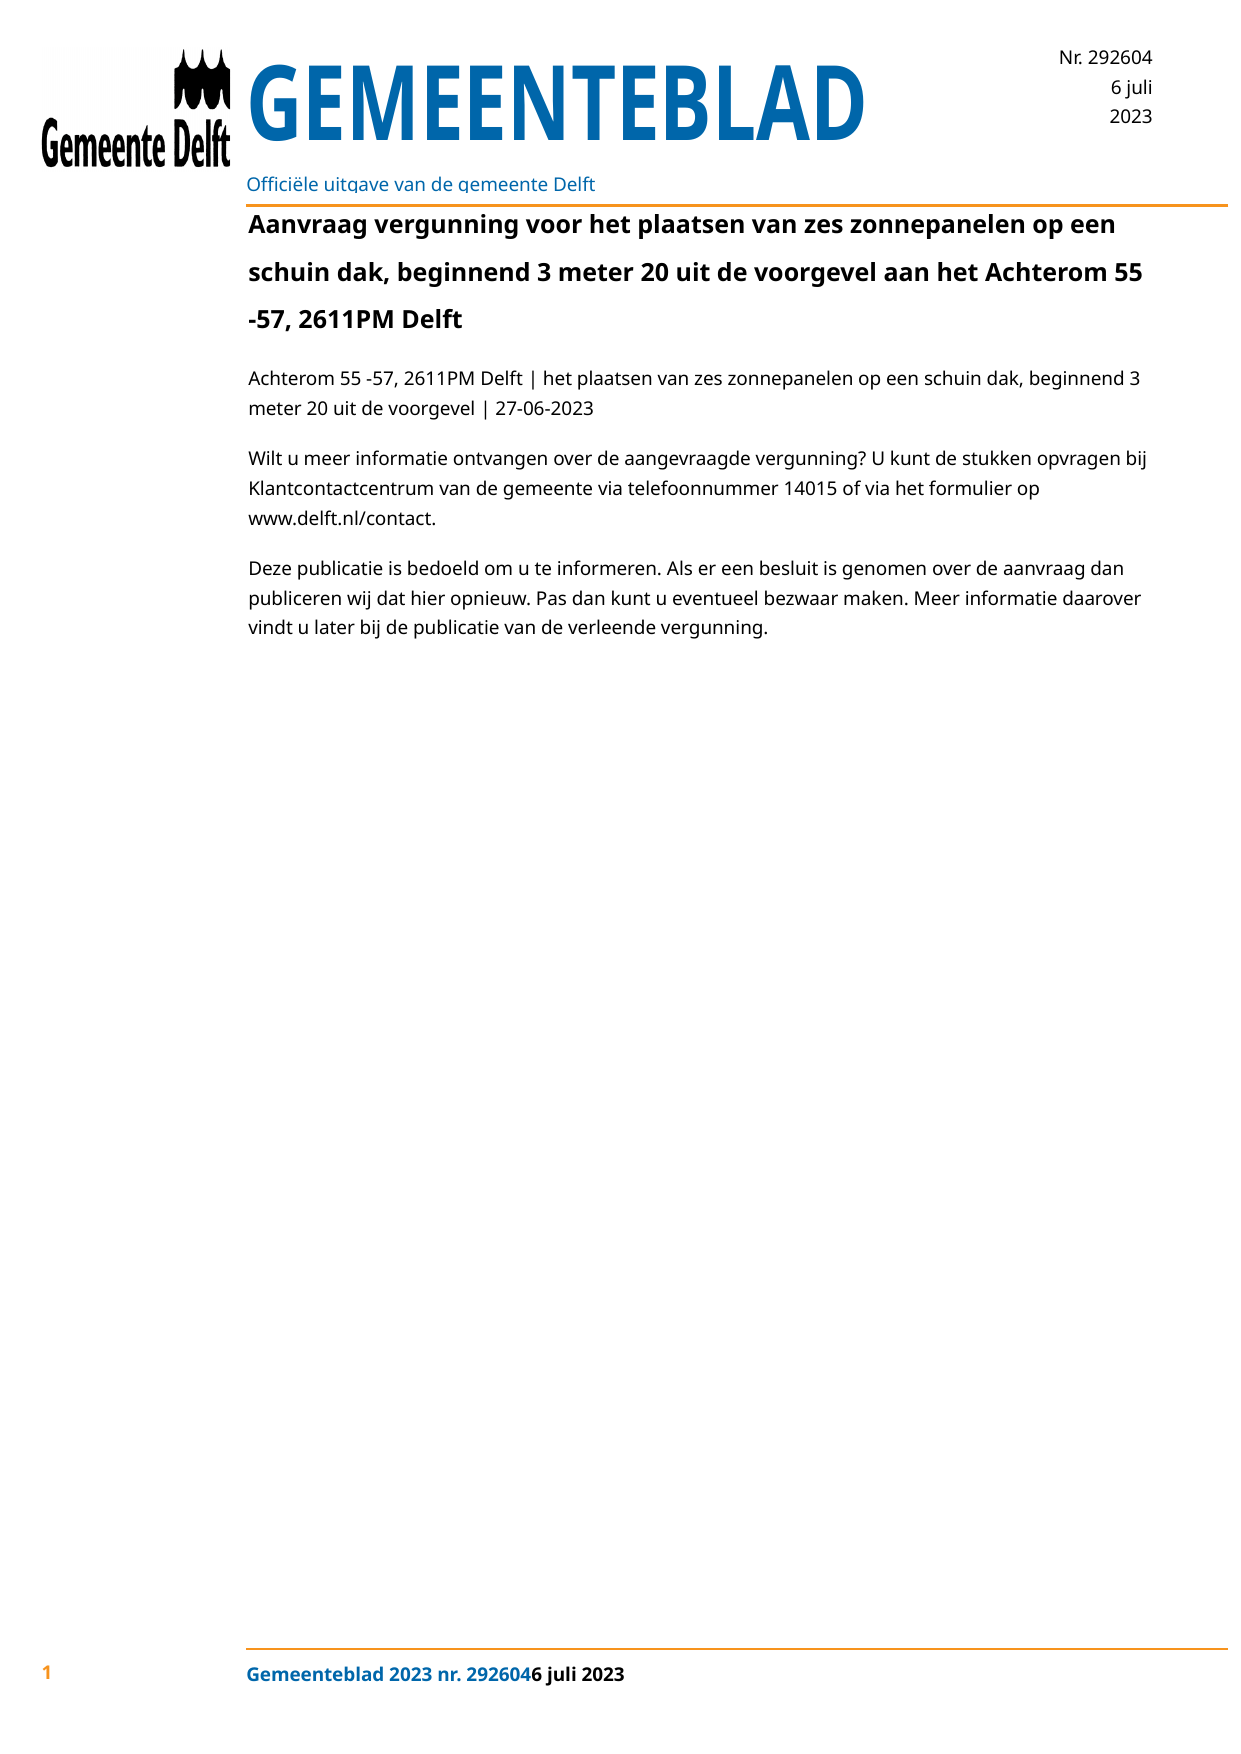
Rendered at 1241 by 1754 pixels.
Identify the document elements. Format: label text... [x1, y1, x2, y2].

text Wilt u meer informatie ontvangen over de aangevraagde vergunning? U kunt de stukken opvragen bij Klantcontactcentrum van de gemeente via telefoonnummer 14015 of via het formulier op www.delft.nl/contact. [248, 446, 1152, 530]
text Achterom 55 -57, 2611PM Delft | het plaatsen van zes zonnepanelen op een schuin dak, beginnend 3 meter 20 uit de voorgevel | 27-06-2023 [248, 366, 1152, 421]
text Aanvraag vergunning voor het plaatsen van zes zonnepanelen op een schuin dak, beginnend 3 meter 20 uit de voorgevel aan het Achterom 55 -57, 2611PM Delft [248, 207, 1152, 336]
picture [41, 47, 231, 172]
text Deze publicatie is bedoeld om u te informeren. Als er een besluit is genomen over de aanvraag dan publiceren wij dat hier opnieuw. Pas dan kunt u eventueel bezwaar maken. Meer informatie daarover vindt u later bij de publicatie van de verleende vergunning. [248, 555, 1152, 640]
